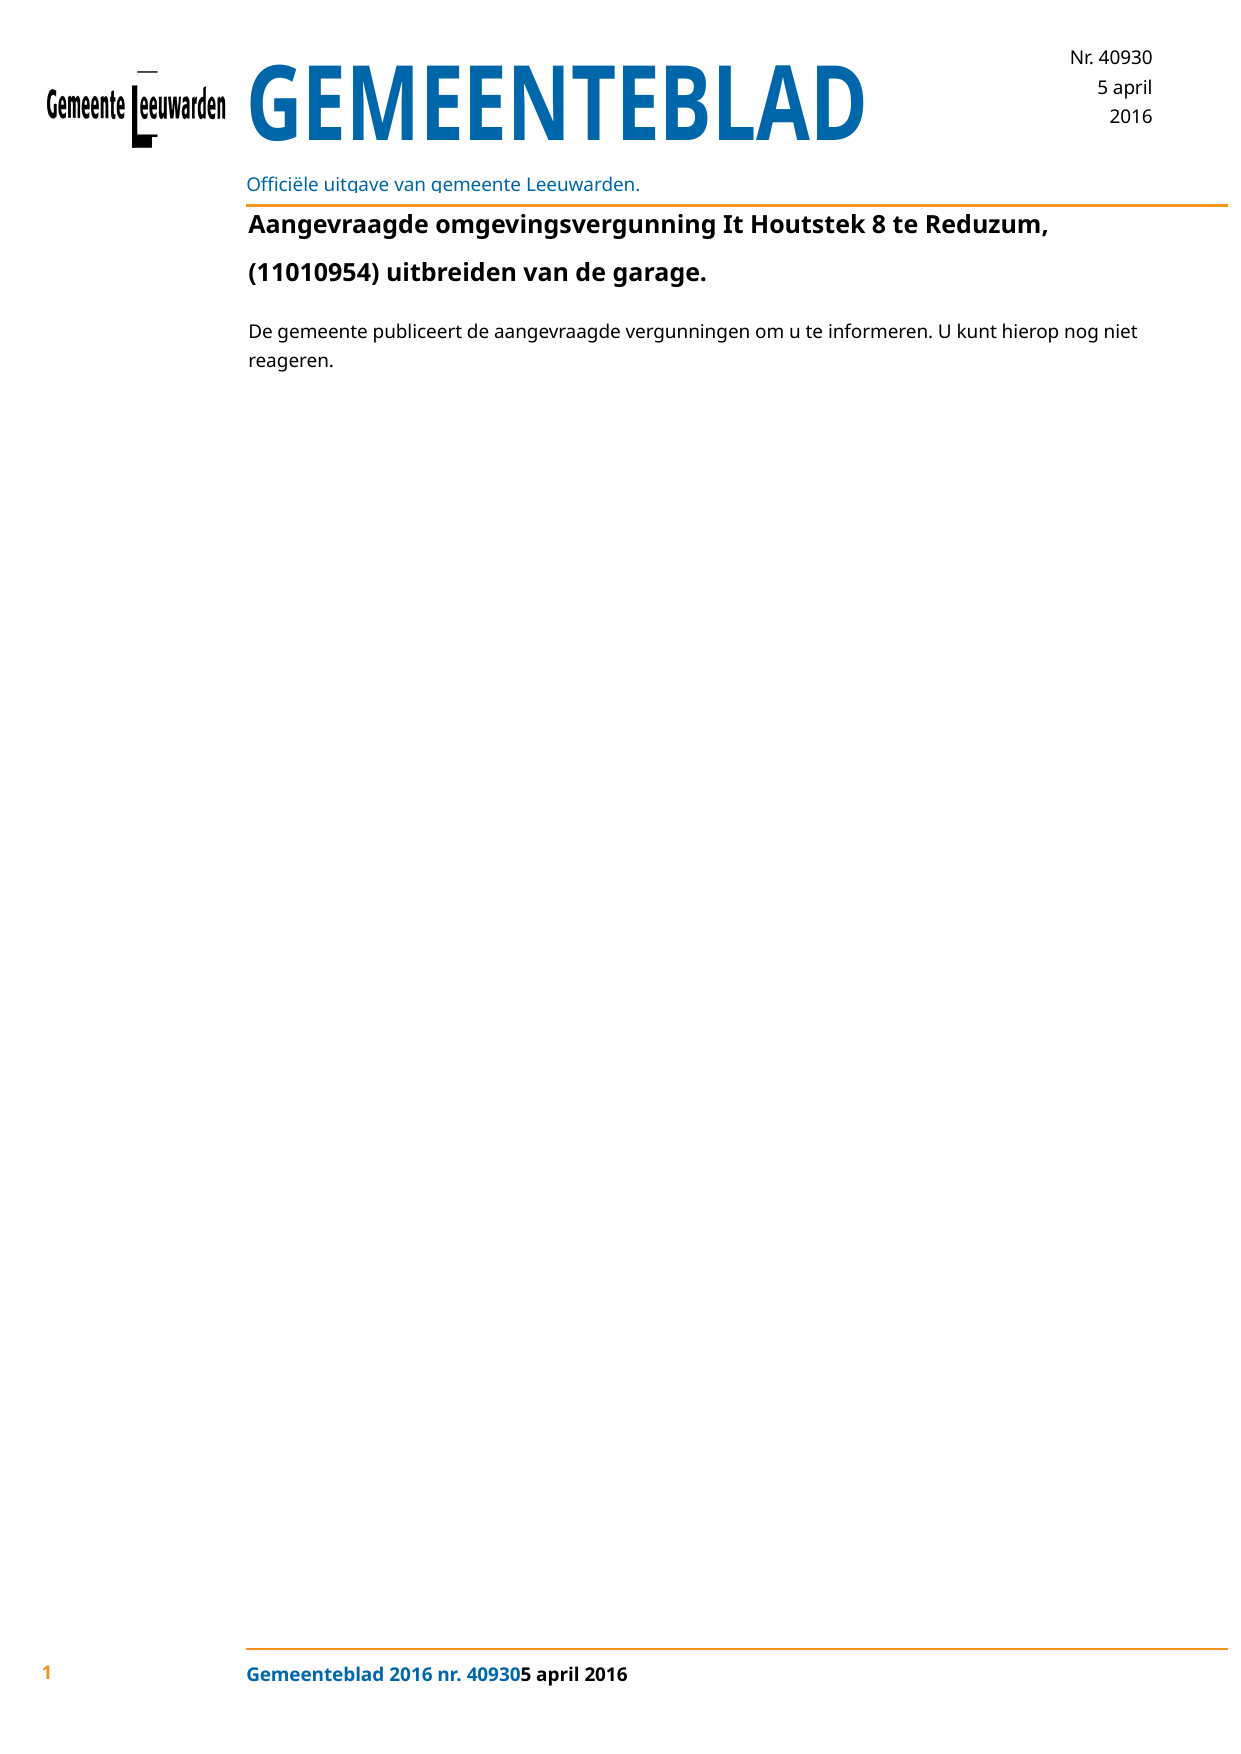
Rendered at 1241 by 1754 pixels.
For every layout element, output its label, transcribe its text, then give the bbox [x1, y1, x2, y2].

picture [41, 47, 231, 172]
text Aangevraagde omgevingsvergunning It Houtstek 8 te Reduzum, (11010954) uitbreiden van de garage. [248, 207, 1152, 288]
text De gemeente publiceert de aangevraagde vergunningen om u te informeren. U kunt hierop nog niet reageren. [248, 318, 1152, 373]
